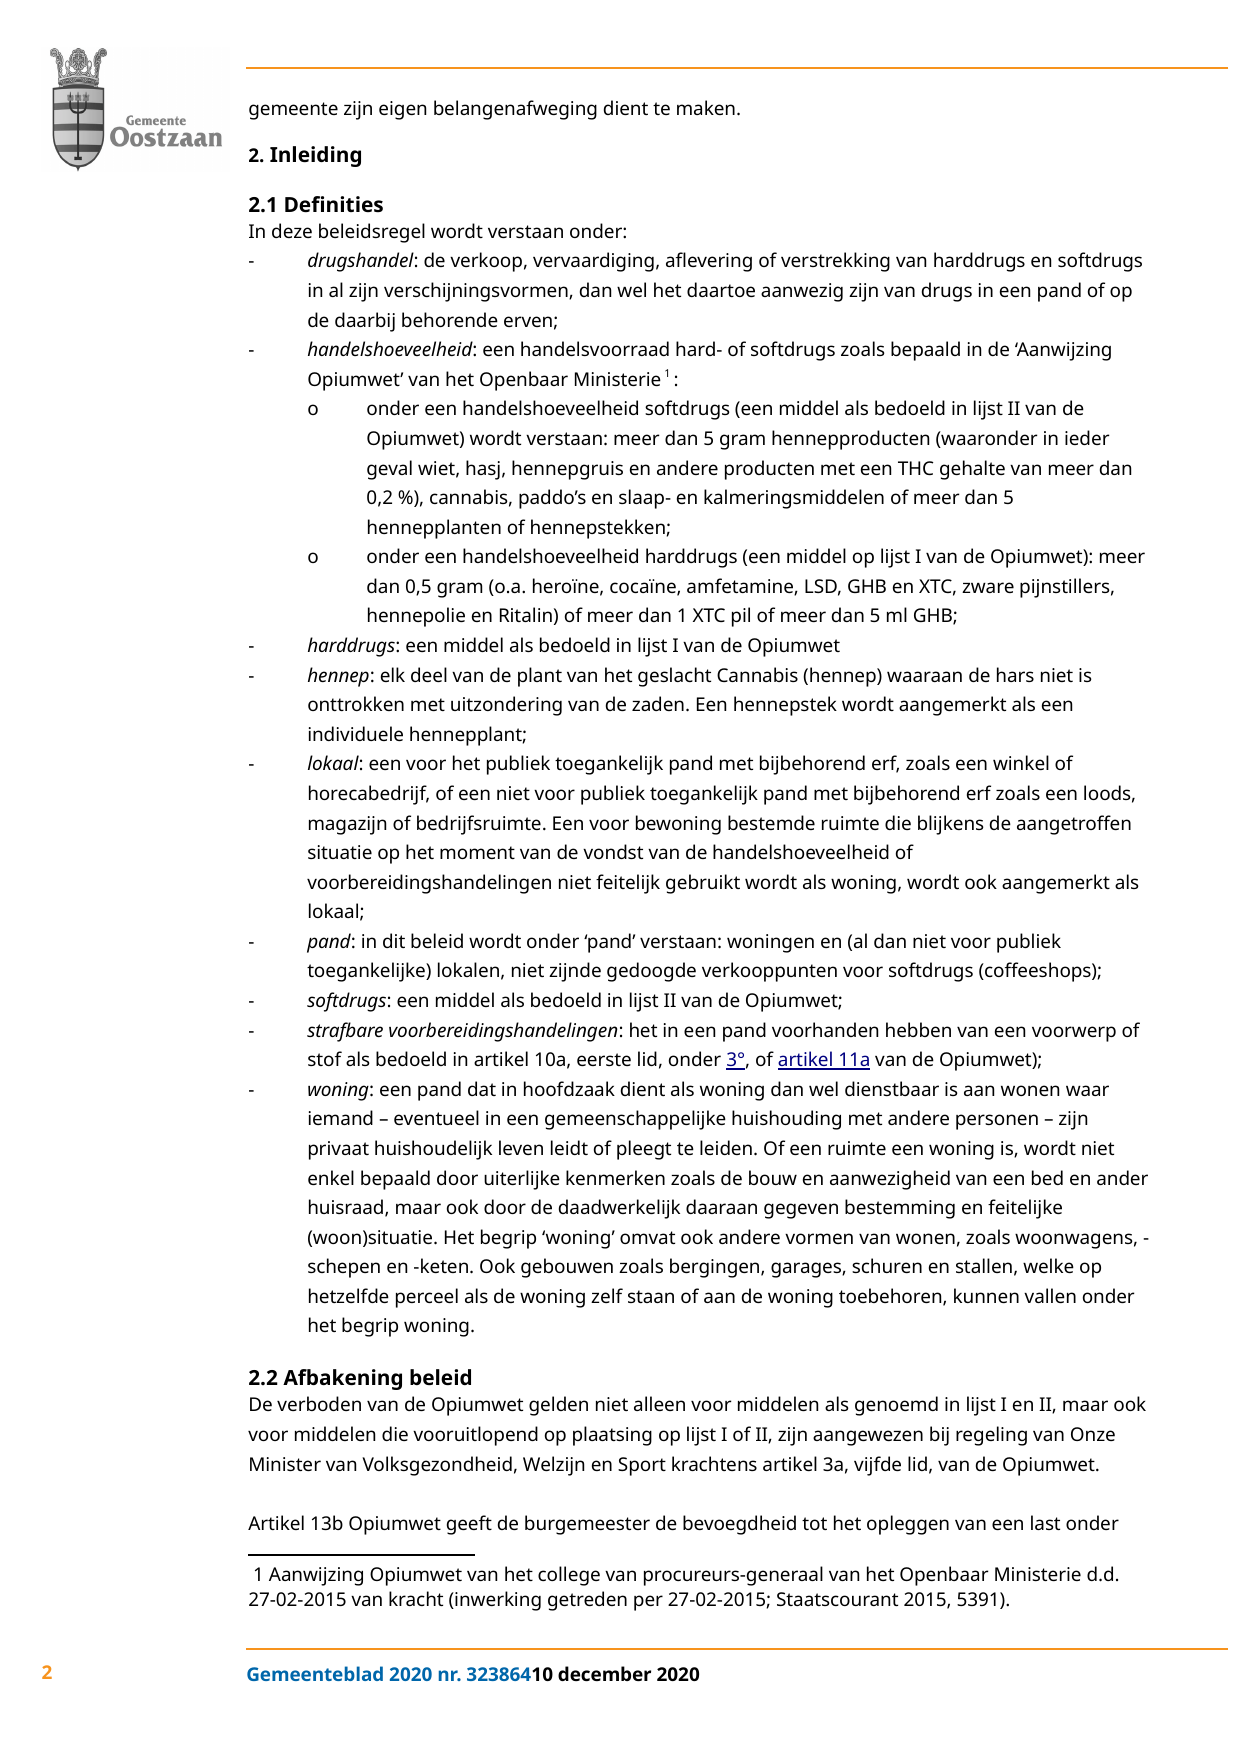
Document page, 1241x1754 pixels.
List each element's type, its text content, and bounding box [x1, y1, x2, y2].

list hennep: elk deel van de plant van het geslacht Cannabis (hennep) waaraan de hars niet is onttrokken met uitzondering van de zaden. Een hennepstek wordt aangemerkt als een individuele hennepplant; [248, 662, 1152, 747]
list onder een handelshoeveelheid softdrugs (een middel als bedoeld in lijst II van de Opiumwet) wordt verstaan: meer dan 5 gram hennepproducten (waaronder in ieder geval wiet, hasj, hennepgruis en andere producten met een THC gehalte van meer dan 0,2 %), cannabis, paddo’s en slaap- en kalmeringsmiddelen of meer dan 5 hennepplanten of hennepstekken; [307, 396, 1152, 540]
list handelshoeveelheid: een handelsvoorraad hard- of softdrugs zoals bepaald in de ‘Aanwijzing Opiumwet’ van het Openbaar Ministerie: [248, 336, 1152, 392]
list strafbare voorbereidingshandelingen: het in een pand voorhanden hebben van een voorwerp of stof als bedoeld in artikel 10a, eerste lid, onder 3°, of artikel 11a van de Opiumwet); [248, 1017, 1152, 1072]
list pand: in dit beleid wordt onder ‘pand’ verstaan: woningen en (al dan niet voor publiek toegankelijke) lokalen, niet zijnde gedoogde verkooppunten voor softdrugs (coffeeshops); [248, 928, 1152, 983]
list drugshandel: de verkoop, vervaardiging, aflevering of verstrekking van harddrugs en softdrugs in al zijn verschijningsvormen, dan wel het daartoe aanwezig zijn van drugs in een pand of op de daarbij behorende erven; [248, 248, 1152, 333]
list onder een handelshoeveelheid harddrugs (een middel op lijst I van de Opiumwet): meer dan 0,5 gram (o.a. heroïne, cocaïne, amfetamine, LSD, GHB en XTC, zware pijnstillers, hennepolie en Ritalin) of meer dan 1 XTC pil of meer dan 5 ml GHB; [307, 543, 1152, 628]
picture [41, 47, 231, 172]
text 2. Inleiding [248, 140, 1152, 169]
text De verboden van de Opiumwet gelden niet alleen voor middelen als genoemd in lijst I en II, maar ook voor middelen die vooruitlopend op plaatsing op lijst I of II, zijn aangewezen bij regeling van Onze Minister van Volksgezondheid, Welzijn en Sport krachtens artikel 3a, vijfde lid, van de Opiumwet. [248, 1392, 1152, 1476]
list lokaal: een voor het publiek toegankelijk pand met bijbehorend erf, zoals een winkel of horecabedrijf, of een niet voor publiek toegankelijk pand met bijbehorend erf zoals een loods, magazijn of bedrijfsruimte. Een voor bewoning bestemde ruimte die blijkens de aangetroffen situatie op het moment van de vondst van de handelshoeveelheid of voorbereidingshandelingen niet feitelijk gebruikt wordt als woning, wordt ook aangemerkt als lokaal; [248, 751, 1152, 924]
text 2.1 Definities [248, 190, 1152, 218]
list woning: een pand dat in hoofdzaak dient als woning dan wel dienstbaar is aan wonen waar iemand – eventueel in een gemeenschappelijke huishouding met andere personen – zijn privaat huishoudelijk leven leidt of pleegt te leiden. Of een ruimte een woning is, wordt niet enkel bepaald door uiterlijke kenmerken zoals de bouw en aanwezigheid van een bed en ander huisraad, maar ook door de daadwerkelijk daaraan gegeven bestemming en feitelijke (woon)situatie. Het begrip ‘woning’ omvat ook andere vormen van wonen, zoals woonwagens, -schepen en -keten. Ook gebouwen zoals bergingen, garages, schuren en stallen, welke op hetzelfde perceel als de woning zelf staan of aan de woning toebehoren, kunnen vallen onder het begrip woning. [248, 1076, 1152, 1338]
text 2.2 Afbakening beleid [248, 1363, 1152, 1392]
text Artikel 13b Opiumwet geeft de burgemeester de bevoegdheid tot het opleggen van een last onder [248, 1510, 1152, 1536]
list Aanwijzing Opiumwet van het college van procureurs-generaal van het Openbaar Ministerie d.d. 27-02-2015 van kracht (inwerking getreden per 27-02-2015; Staatscourant 2015, 5391). [248, 1561, 1152, 1612]
list softdrugs: een middel als bedoeld in lijst II van de Opiumwet; [248, 987, 1152, 1013]
text In deze beleidsregel wordt verstaan onder: [248, 218, 1152, 244]
list harddrugs: een middel als bedoeld in lijst I van de Opiumwet [248, 632, 1152, 658]
text gemeente zijn eigen belangenafweging dient te maken. [248, 95, 1152, 121]
